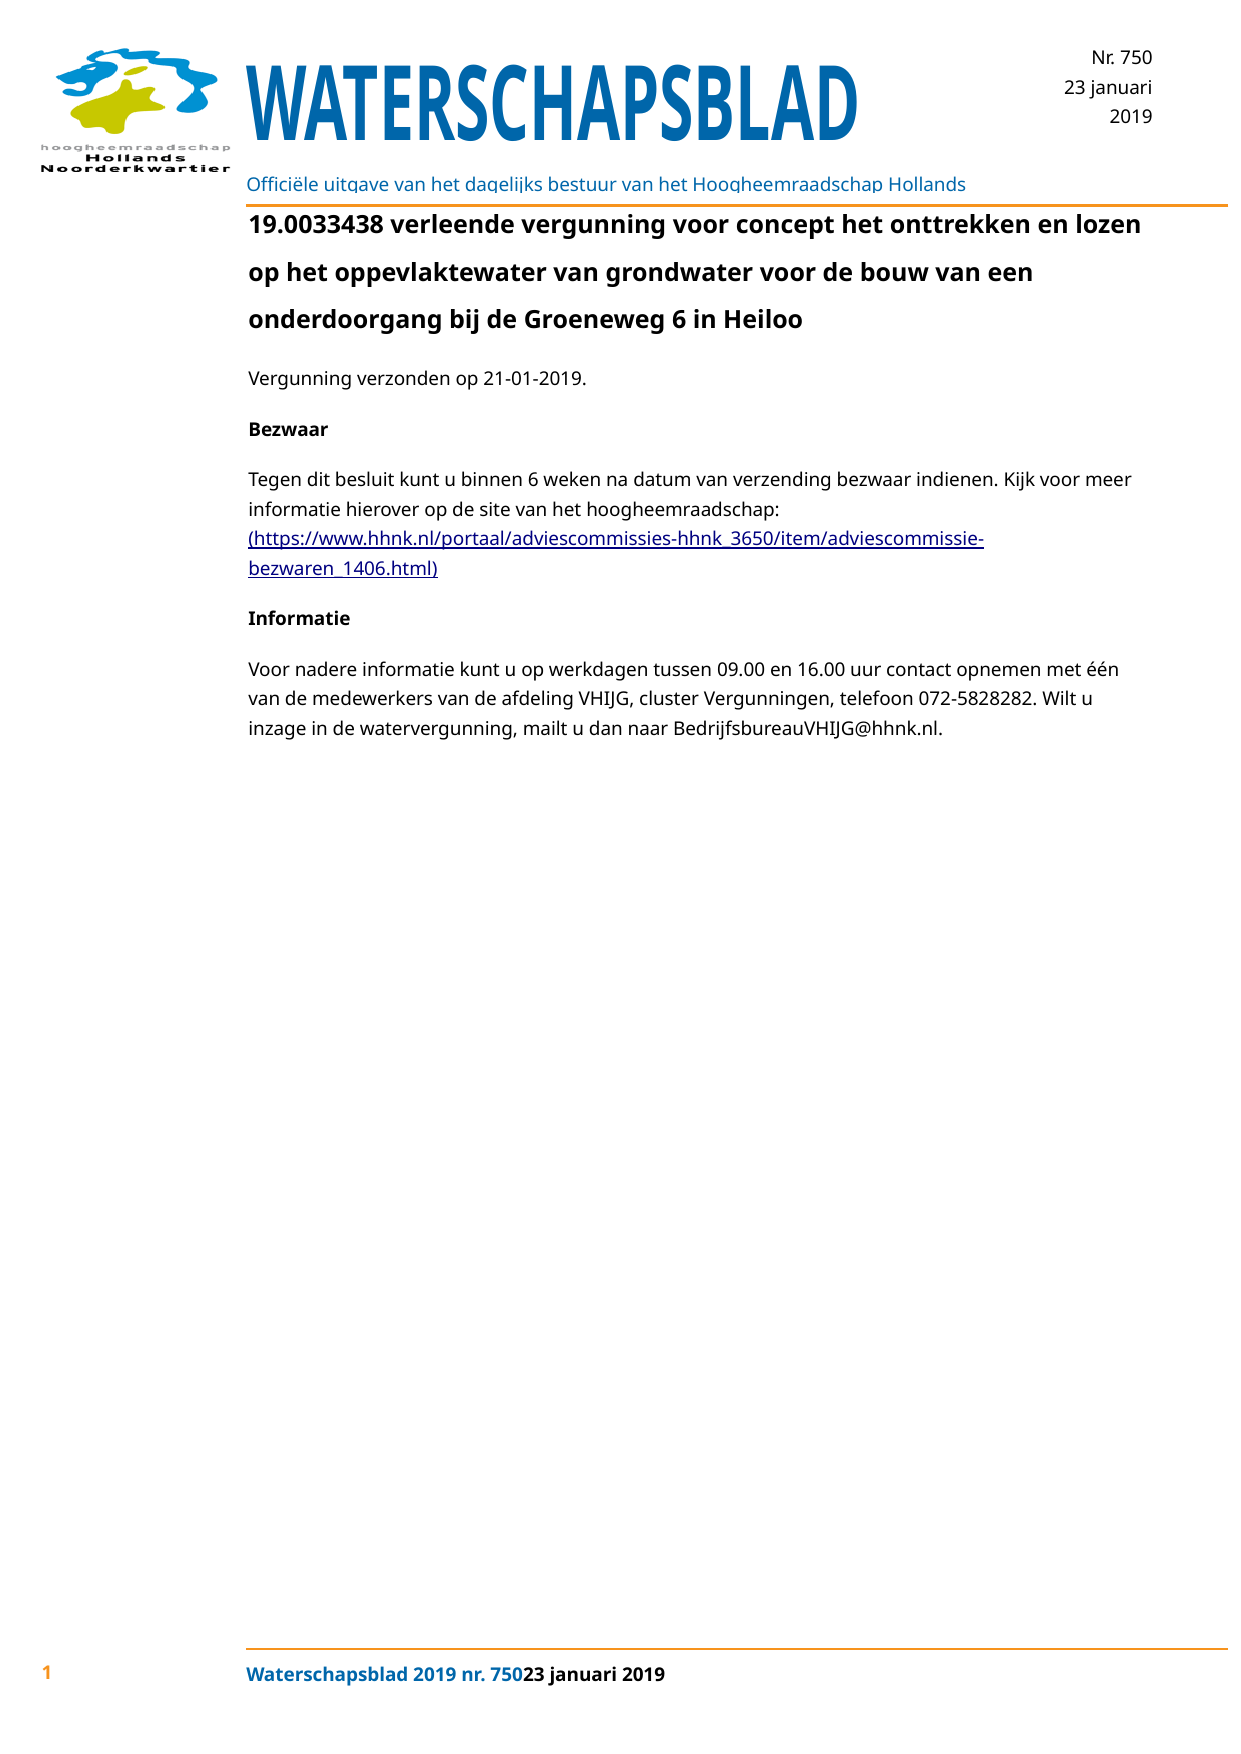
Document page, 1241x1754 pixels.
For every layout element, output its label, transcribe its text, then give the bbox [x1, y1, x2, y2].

text Vergunning verzonden op 21-01-2019. [248, 366, 1152, 391]
text Informatie [248, 606, 1152, 631]
text Tegen dit besluit kunt u binnen 6 weken na datum van verzending bezwaar indienen. Kijk voor meer informatie hierover op de site van het hoogheemraadschap: (https://www.hhnk.nl/portaal/adviescommissies-hhnk_3650/item/adviescommissie-bezwaren_1406.html) [248, 466, 1152, 581]
text Voor nadere informatie kunt u op werkdagen tussen 09.00 en 16.00 uur contact opnemen met één van de medewerkers van de afdeling VHIJG, cluster Vergunningen, telefoon 072-5828282. Wilt u inzage in de watervergunning, mailt u dan naar BedrijfsbureauVHIJG@hhnk.nl. [248, 656, 1152, 741]
text 19.0033438 verleende vergunning voor concept het onttrekken en lozen op het oppevlaktewater van grondwater voor de bouw van een onderdoorgang bij de Groeneweg 6 in Heiloo [248, 207, 1152, 336]
text Bezwaar [248, 416, 1152, 442]
picture [41, 47, 231, 172]
